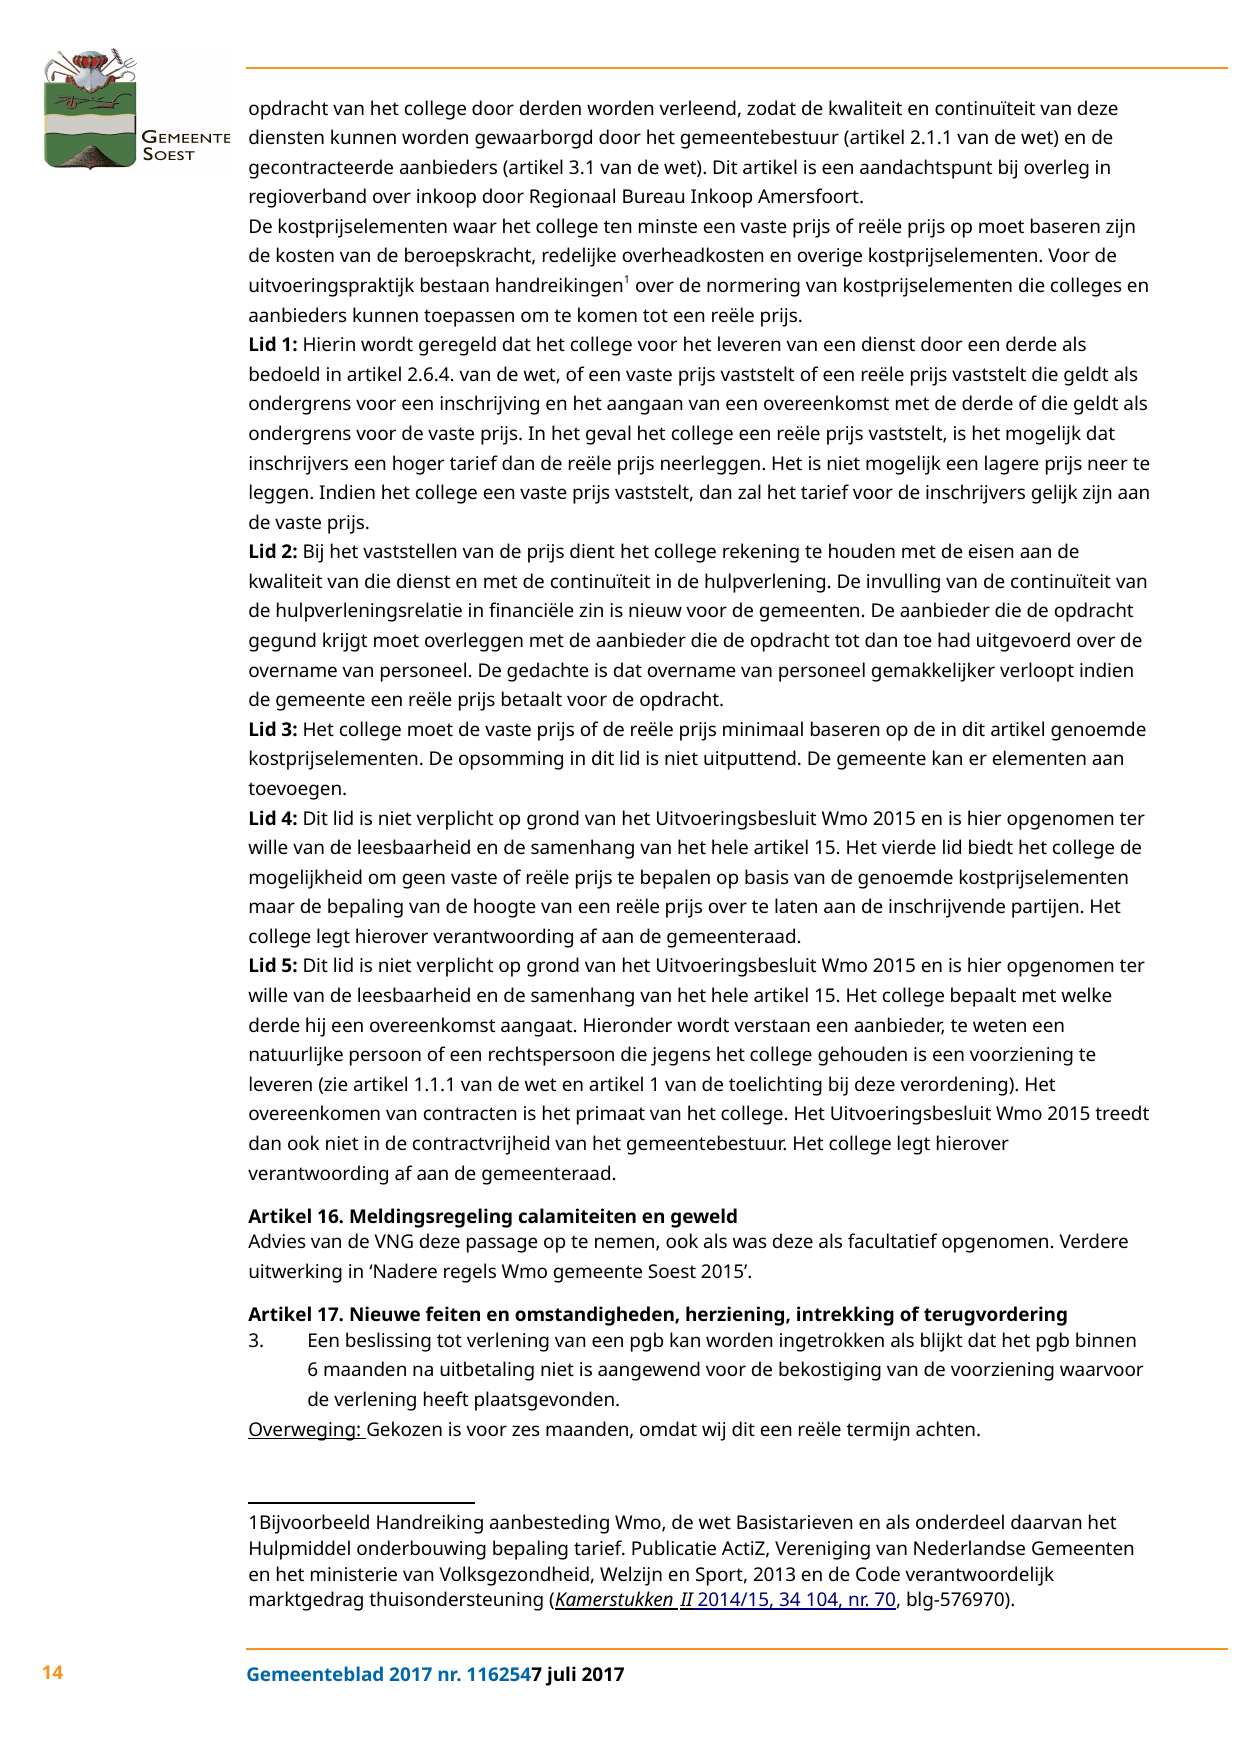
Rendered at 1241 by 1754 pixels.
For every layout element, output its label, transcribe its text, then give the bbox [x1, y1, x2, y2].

text Lid 4: Dit lid is niet verplicht op grond van het Uitvoeringsbesluit Wmo 2015 en is hier opgenomen ter wille van de leesbaarheid en de samenhang van het hele artikel 15. Het vierde lid biedt het college de mogelijkheid om geen vaste of reële prijs te bepalen op basis van de genoemde kostprijselementen maar de bepaling van de hoogte van een reële prijs over te laten aan de inschrijvende partijen. Het college legt hierover verantwoording af aan de gemeenteraad. [248, 805, 1152, 949]
text Lid 5: Dit lid is niet verplicht op grond van het Uitvoeringsbesluit Wmo 2015 en is hier opgenomen ter wille van de leesbaarheid en de samenhang van het hele artikel 15. Het college bepaalt met welke derde hij een overeenkomst aangaat. Hieronder wordt verstaan een aanbieder, te weten een natuurlijke persoon of een rechtspersoon die jegens het college gehouden is een voorziening te leveren (zie artikel 1.1.1 van de wet en artikel 1 van de toelichting bij deze verordening). Het overeenkomen van contracten is het primaat van het college. Het Uitvoeringsbesluit Wmo 2015 treedt dan ook niet in de contractvrijheid van het gemeentebestuur. Het college legt hierover verantwoording af aan de gemeenteraad. [248, 953, 1152, 1186]
text Lid 3: Het college moet de vaste prijs of de reële prijs minimaal baseren op de in dit artikel genoemde kostprijselementen. De opsomming in dit lid is niet uitputtend. De gemeente kan er elementen aan toevoegen. [248, 716, 1152, 801]
text Bijvoorbeeld Handreiking aanbesteding Wmo, de wet Basistarieven en als onderdeel daarvan het Hulpmiddel onderbouwing bepaling tarief. Publicatie ActiZ, Vereniging van Nederlandse Gemeenten en het ministerie van Volksgezondheid, Welzijn en Sport, 2013 en de Code verantwoordelijk marktgedrag thuisondersteuning (Kamerstukken II 2014/15, 34 104, nr. 70, blg-576970). [248, 1509, 1152, 1612]
text Lid 1: Hierin wordt geregeld dat het college voor het leveren van een dienst door een derde als bedoeld in artikel 2.6.4. van de wet, of een vaste prijs vaststelt of een reële prijs vaststelt die geldt als ondergrens voor een inschrijving en het aangaan van een overeenkomst met de derde of die geldt als ondergrens voor de vaste prijs. In het geval het college een reële prijs vaststelt, is het mogelijk dat inschrijvers een hoger tarief dan de reële prijs neerleggen. Het is niet mogelijk een lagere prijs neer te leggen. Indien het college een vaste prijs vaststelt, dan zal het tarief voor de inschrijvers gelijk zijn aan de vaste prijs. [248, 331, 1152, 535]
text De kostprijselementen waar het college ten minste een vaste prijs of reële prijs op moet baseren zijn de kosten van de beroepskracht, redelijke overheadkosten en overige kostprijselementen. Voor de uitvoeringspraktijk bestaan handreikingen over de normering van kostprijselementen die colleges en aanbieders kunnen toepassen om te komen tot een reële prijs. [248, 213, 1152, 328]
list Een beslissing tot verlening van een pgb kan worden ingetrokken als blijkt dat het pgb binnen 6 maanden na uitbetaling niet is aangewend voor de bekostiging van de voorziening waarvoor de verlening heeft plaatsgevonden. [248, 1327, 1152, 1412]
text Overweging: Gekozen is voor zes maanden, omdat wij dit een reële termijn achten. [248, 1416, 1152, 1442]
text Artikel 16. Meldingsregeling calamiteiten en geweld [248, 1203, 1152, 1229]
picture [41, 47, 231, 172]
text Advies van de VNG deze passage op te nemen, ook als was deze als facultatief opgenomen. Verdere uitwerking in ‘Nadere regels Wmo gemeente Soest 2015’. [248, 1229, 1152, 1284]
text Artikel 17. Nieuwe feiten en omstandigheden, herziening, intrekking of terugvordering [248, 1301, 1152, 1327]
text opdracht van het college door derden worden verleend, zodat de kwaliteit en continuïteit van deze diensten kunnen worden gewaarborgd door het gemeentebestuur (artikel 2.1.1 van de wet) en de gecontracteerde aanbieders (artikel 3.1 van de wet). Dit artikel is een aandachtspunt bij overleg in regioverband over inkoop door Regionaal Bureau Inkoop Amersfoort. [248, 95, 1152, 209]
text Lid 2: Bij het vaststellen van de prijs dient het college rekening te houden met de eisen aan de kwaliteit van die dienst en met de continuïteit in de hulpverlening. De invulling van de continuïteit van de hulpverleningsrelatie in financiële zin is nieuw voor de gemeenten. De aanbieder die de opdracht gegund krijgt moet overleggen met de aanbieder die de opdracht tot dan toe had uitgevoerd over de overname van personeel. De gedachte is dat overname van personeel gemakkelijker verloopt indien de gemeente een reële prijs betaalt voor de opdracht. [248, 538, 1152, 712]
